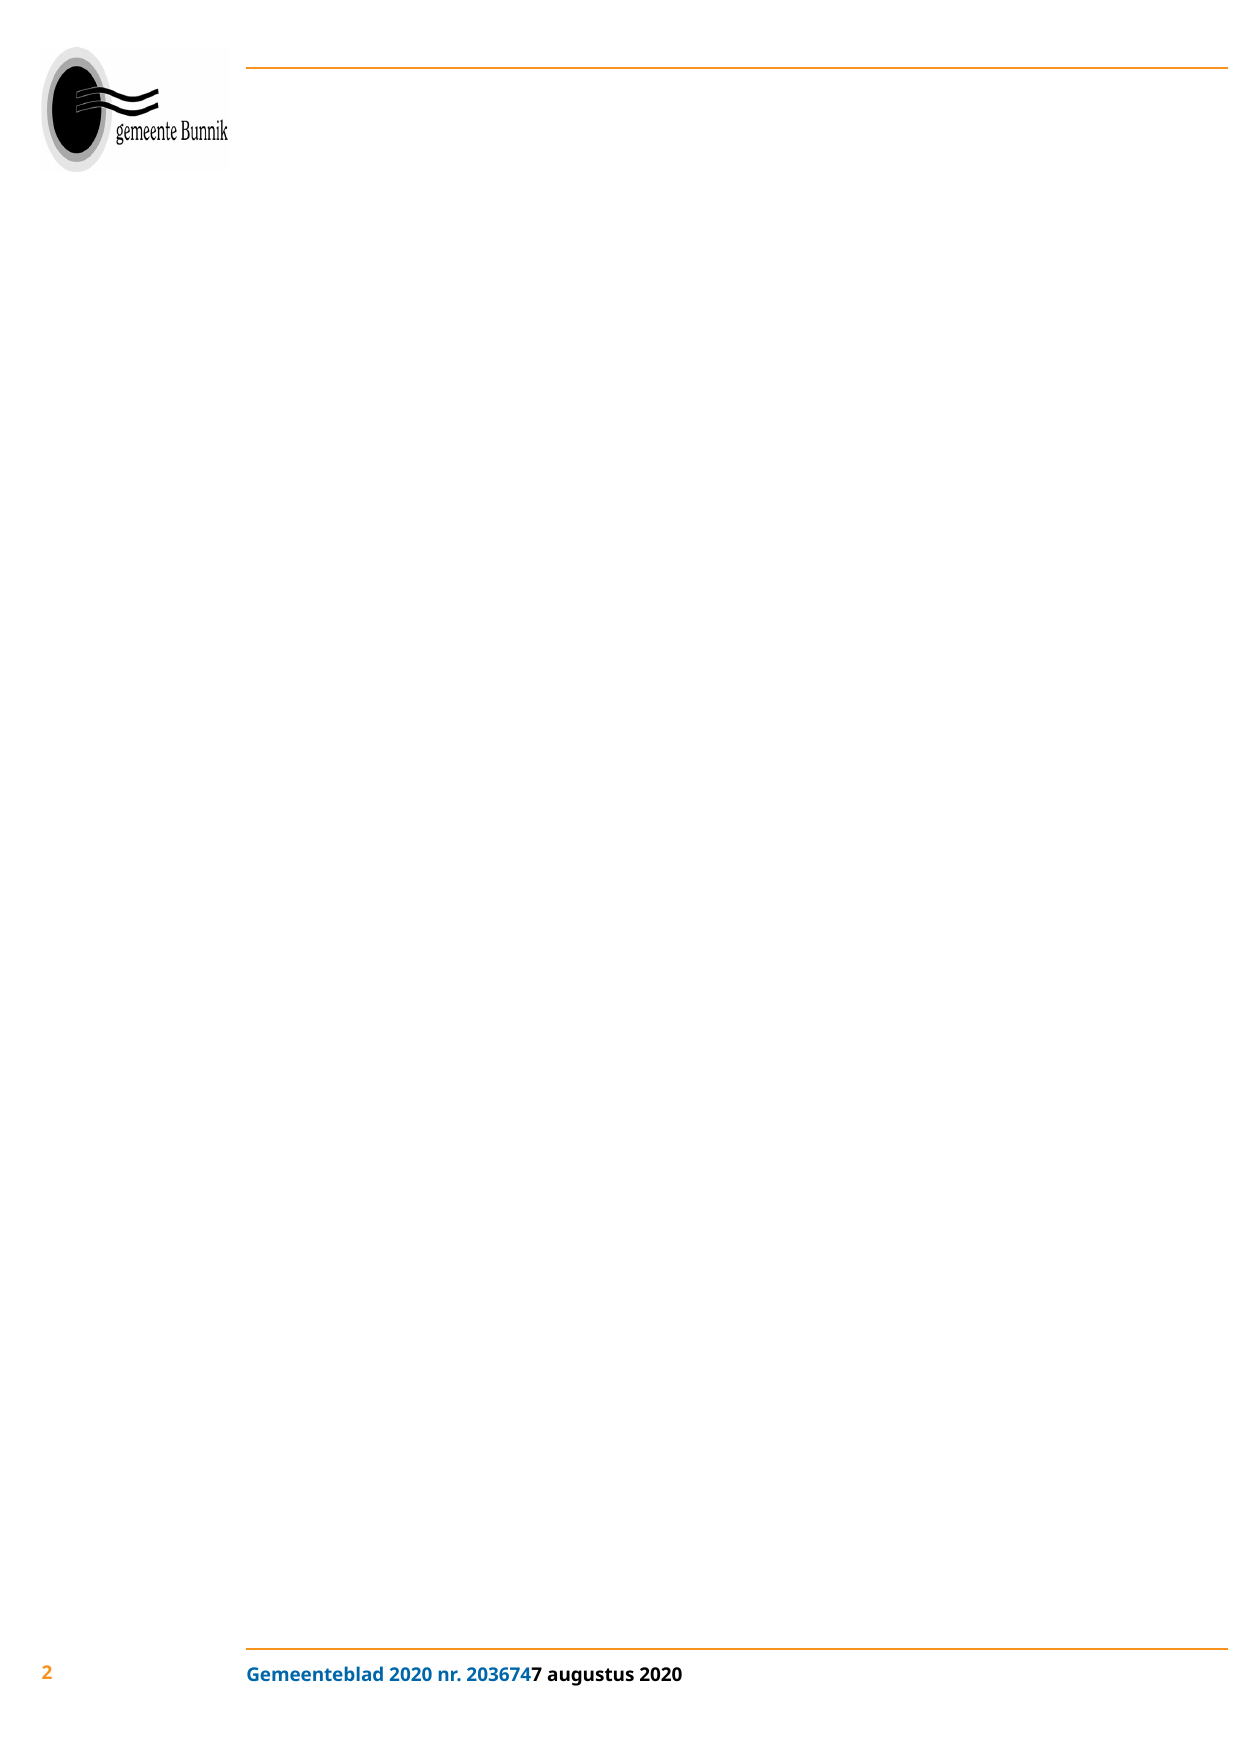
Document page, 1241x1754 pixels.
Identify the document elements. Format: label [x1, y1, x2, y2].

picture [41, 47, 231, 172]
